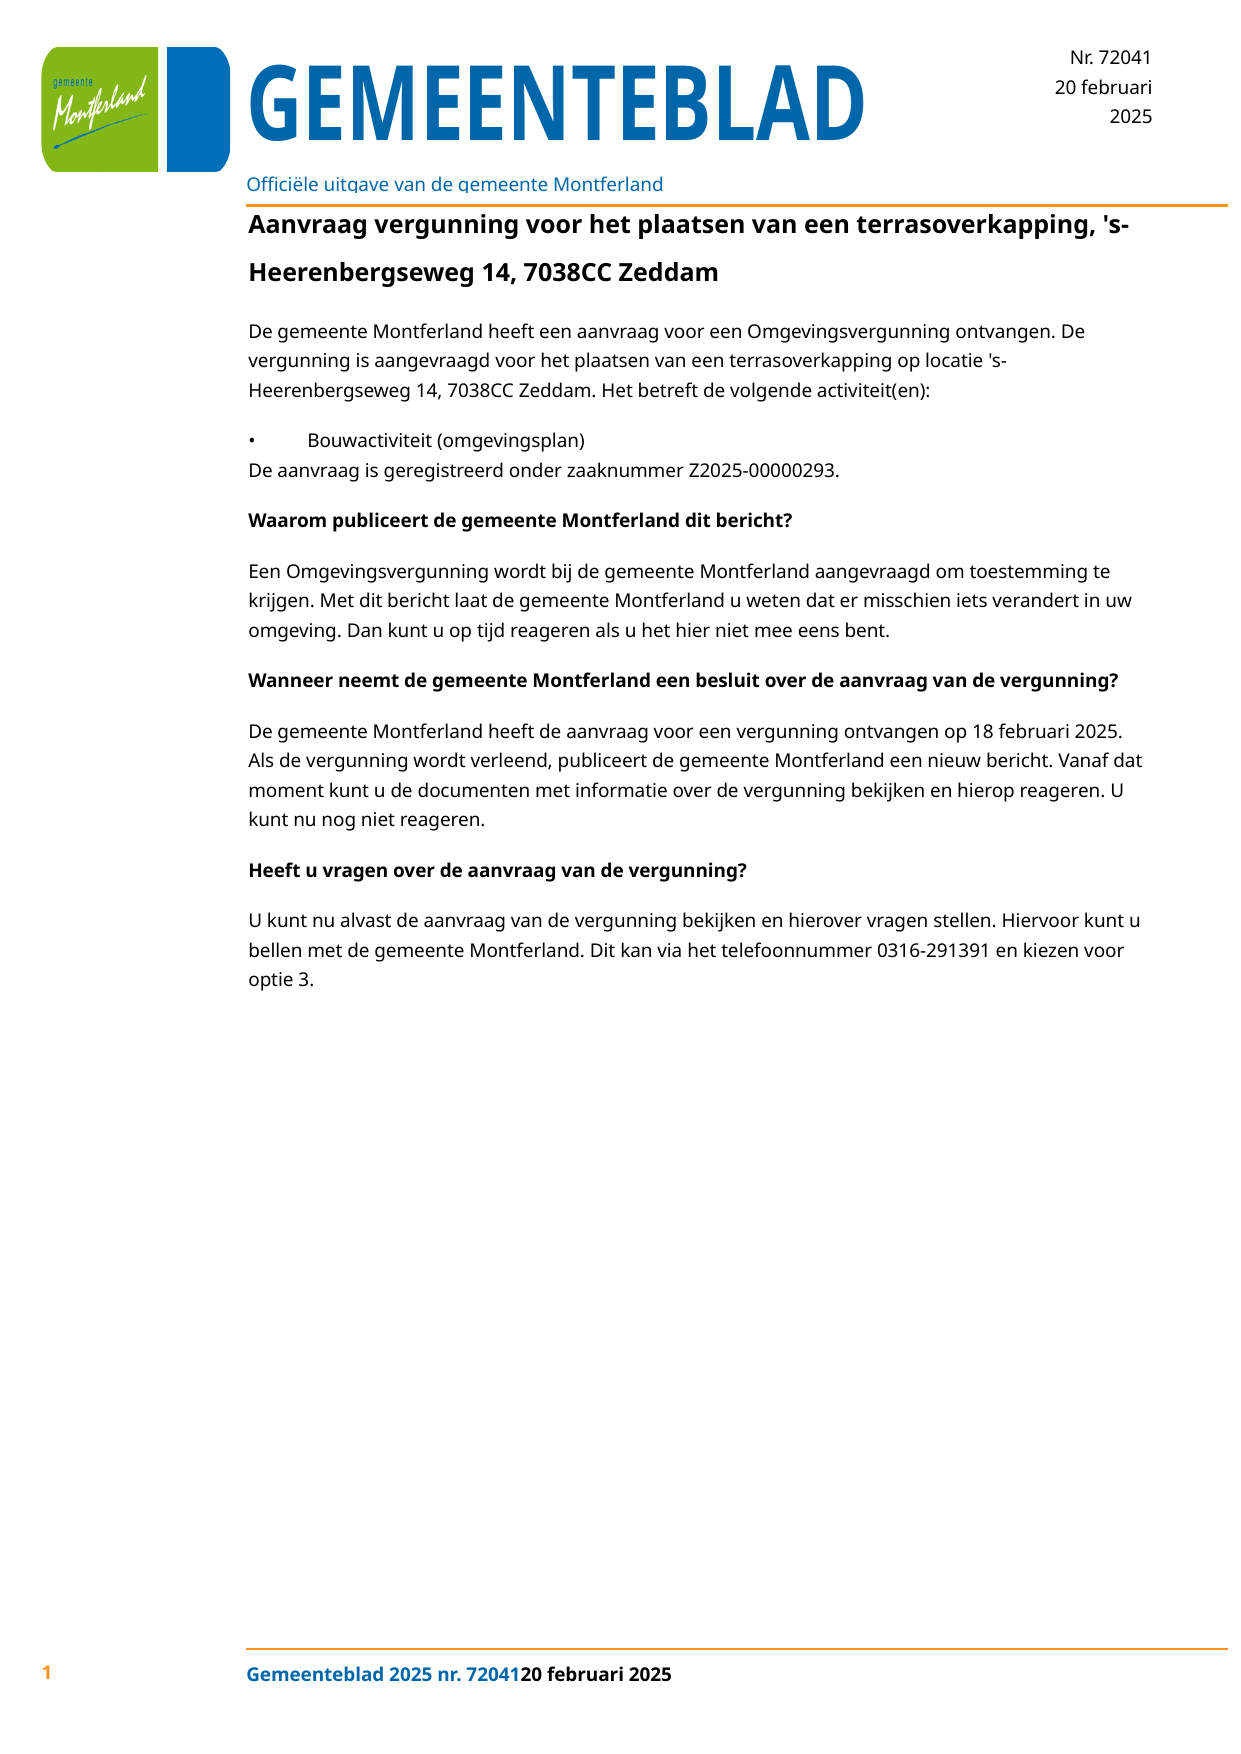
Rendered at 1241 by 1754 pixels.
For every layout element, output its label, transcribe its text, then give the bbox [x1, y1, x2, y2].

text De gemeente Montferland heeft een aanvraag voor een Omgevingsvergunning ontvangen. De vergunning is aangevraagd voor het plaatsen van een terrasoverkapping op locatie 's-Heerenbergseweg 14, 7038CC Zeddam. Het betreft de volgende activiteit(en): [248, 318, 1152, 403]
text Heeft u vragen over de aanvraag van de vergunning? [248, 857, 1152, 883]
picture [41, 47, 231, 172]
text De aanvraag is geregistreerd onder zaaknummer Z2025-00000293. [248, 457, 1152, 483]
text Aanvraag vergunning voor het plaatsen van een terrasoverkapping, 's-Heerenbergseweg 14, 7038CC Zeddam [248, 207, 1152, 288]
text Wanneer neemt de gemeente Montferland een besluit over de aanvraag van de vergunning? [248, 667, 1152, 693]
list Bouwactiviteit (omgevingsplan) [248, 427, 1152, 453]
text U kunt nu alvast de aanvraag van de vergunning bekijken en hierover vragen stellen. Hiervoor kunt u bellen met de gemeente Montferland. Dit kan via het telefoonnummer 0316-291391 en kiezen voor optie 3. [248, 907, 1152, 992]
text De gemeente Montferland heeft de aanvraag voor een vergunning ontvangen op 18 februari 2025. Als de vergunning wordt verleend, publiceert de gemeente Montferland een nieuw bericht. Vanaf dat moment kunt u de documenten met informatie over de vergunning bekijken en hierop reageren. U kunt nu nog niet reageren. [248, 718, 1152, 832]
text Waarom publiceert de gemeente Montferland dit bericht? [248, 507, 1152, 533]
text Een Omgevingsvergunning wordt bij de gemeente Montferland aangevraagd om toestemming te krijgen. Met dit bericht laat de gemeente Montferland u weten dat er misschien iets verandert in uw omgeving. Dan kunt u op tijd reageren als u het hier niet mee eens bent. [248, 558, 1152, 643]
